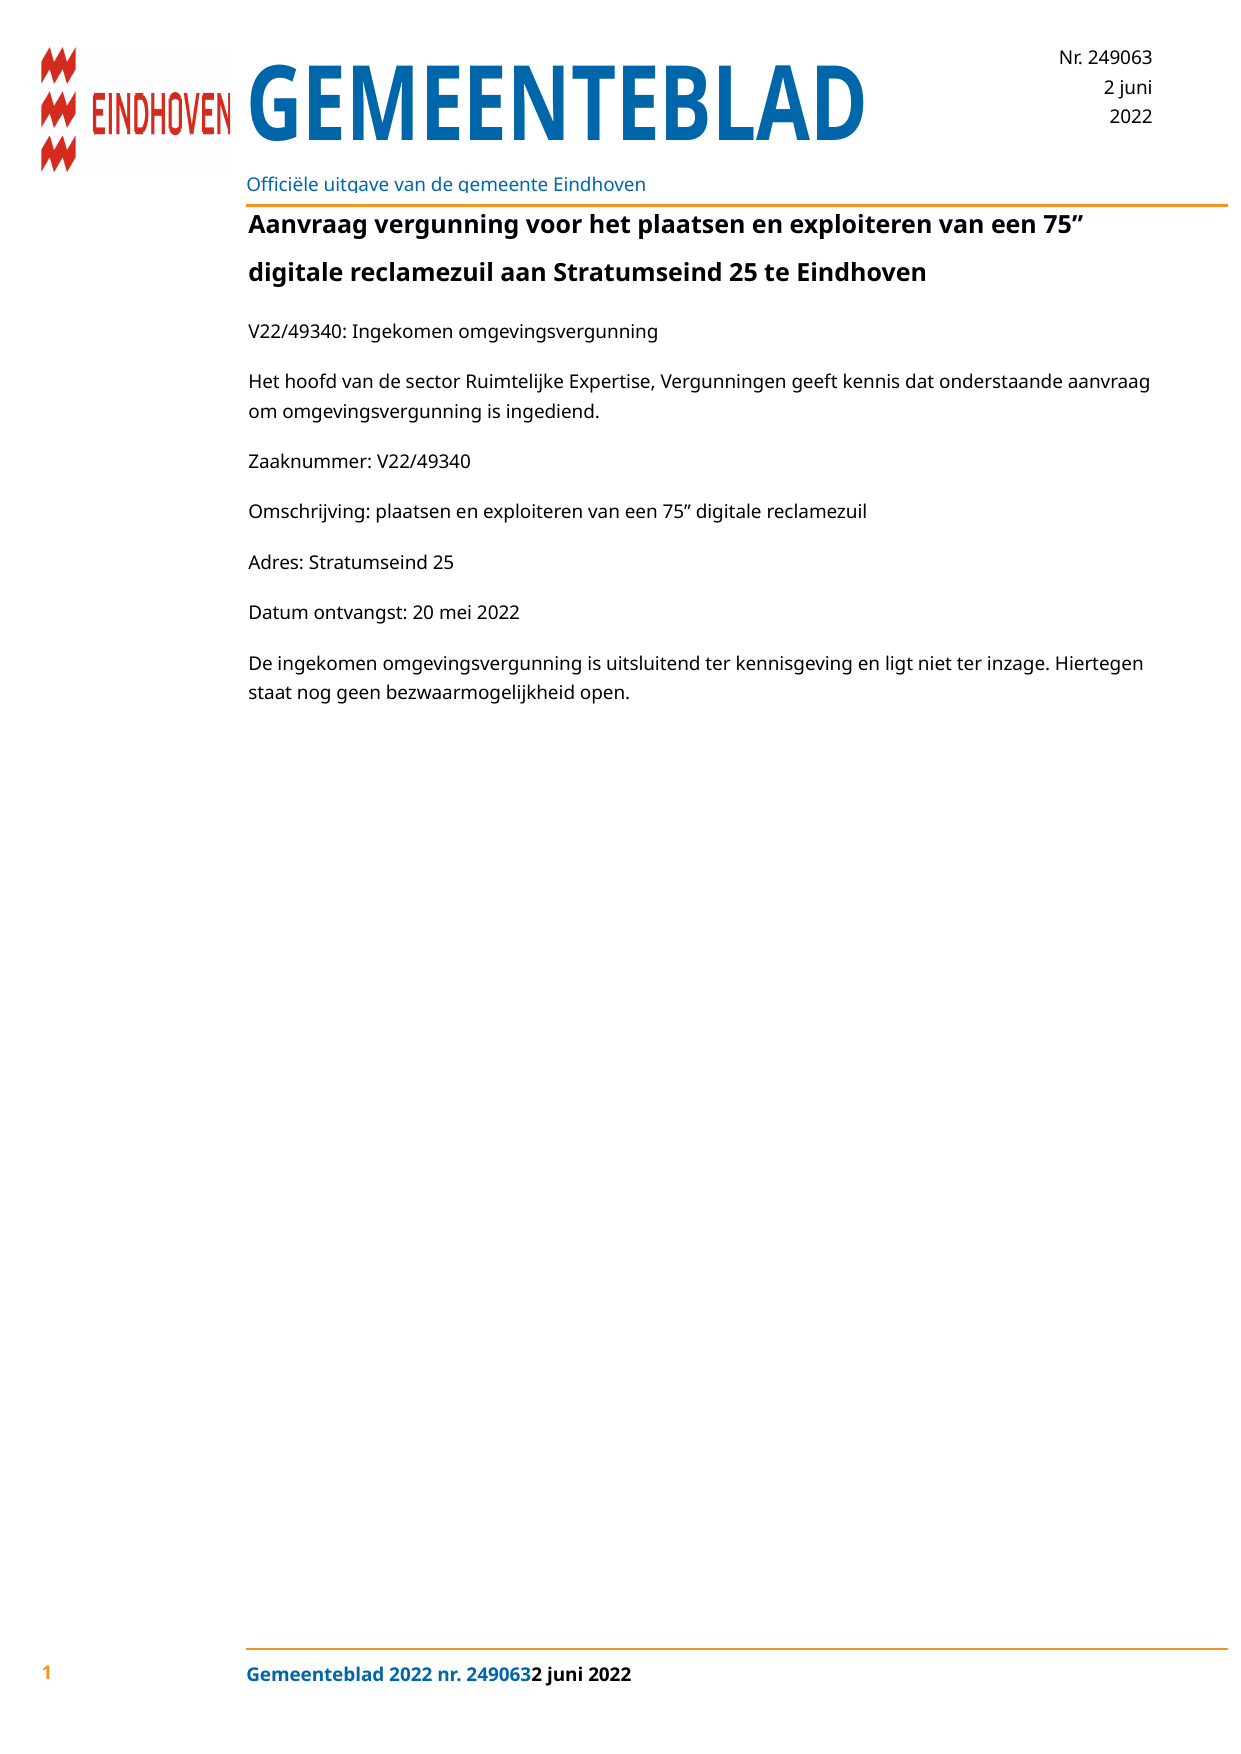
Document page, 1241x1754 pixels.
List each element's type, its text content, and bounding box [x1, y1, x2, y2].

text Adres: Stratumseind 25 [248, 549, 1152, 575]
text Aanvraag vergunning voor het plaatsen en exploiteren van een 75” digitale reclamezuil aan Stratumseind 25 te Eindhoven [248, 207, 1152, 288]
text Zaaknummer: V22/49340 [248, 448, 1152, 474]
text Omschrijving: plaatsen en exploiteren van een 75” digitale reclamezuil [248, 499, 1152, 524]
picture [41, 47, 231, 172]
text De ingekomen omgevingsvergunning is uitsluitend ter kennisgeving en ligt niet ter inzage. Hiertegen staat nog geen bezwaarmogelijkheid open. [248, 650, 1152, 705]
text Het hoofd van de sector Ruimtelijke Expertise, Vergunningen geeft kennis dat onderstaande aanvraag om omgevingsvergunning is ingediend. [248, 368, 1152, 424]
text Datum ontvangst: 20 mei 2022 [248, 599, 1152, 625]
text V22/49340: Ingekomen omgevingsvergunning [248, 318, 1152, 344]
